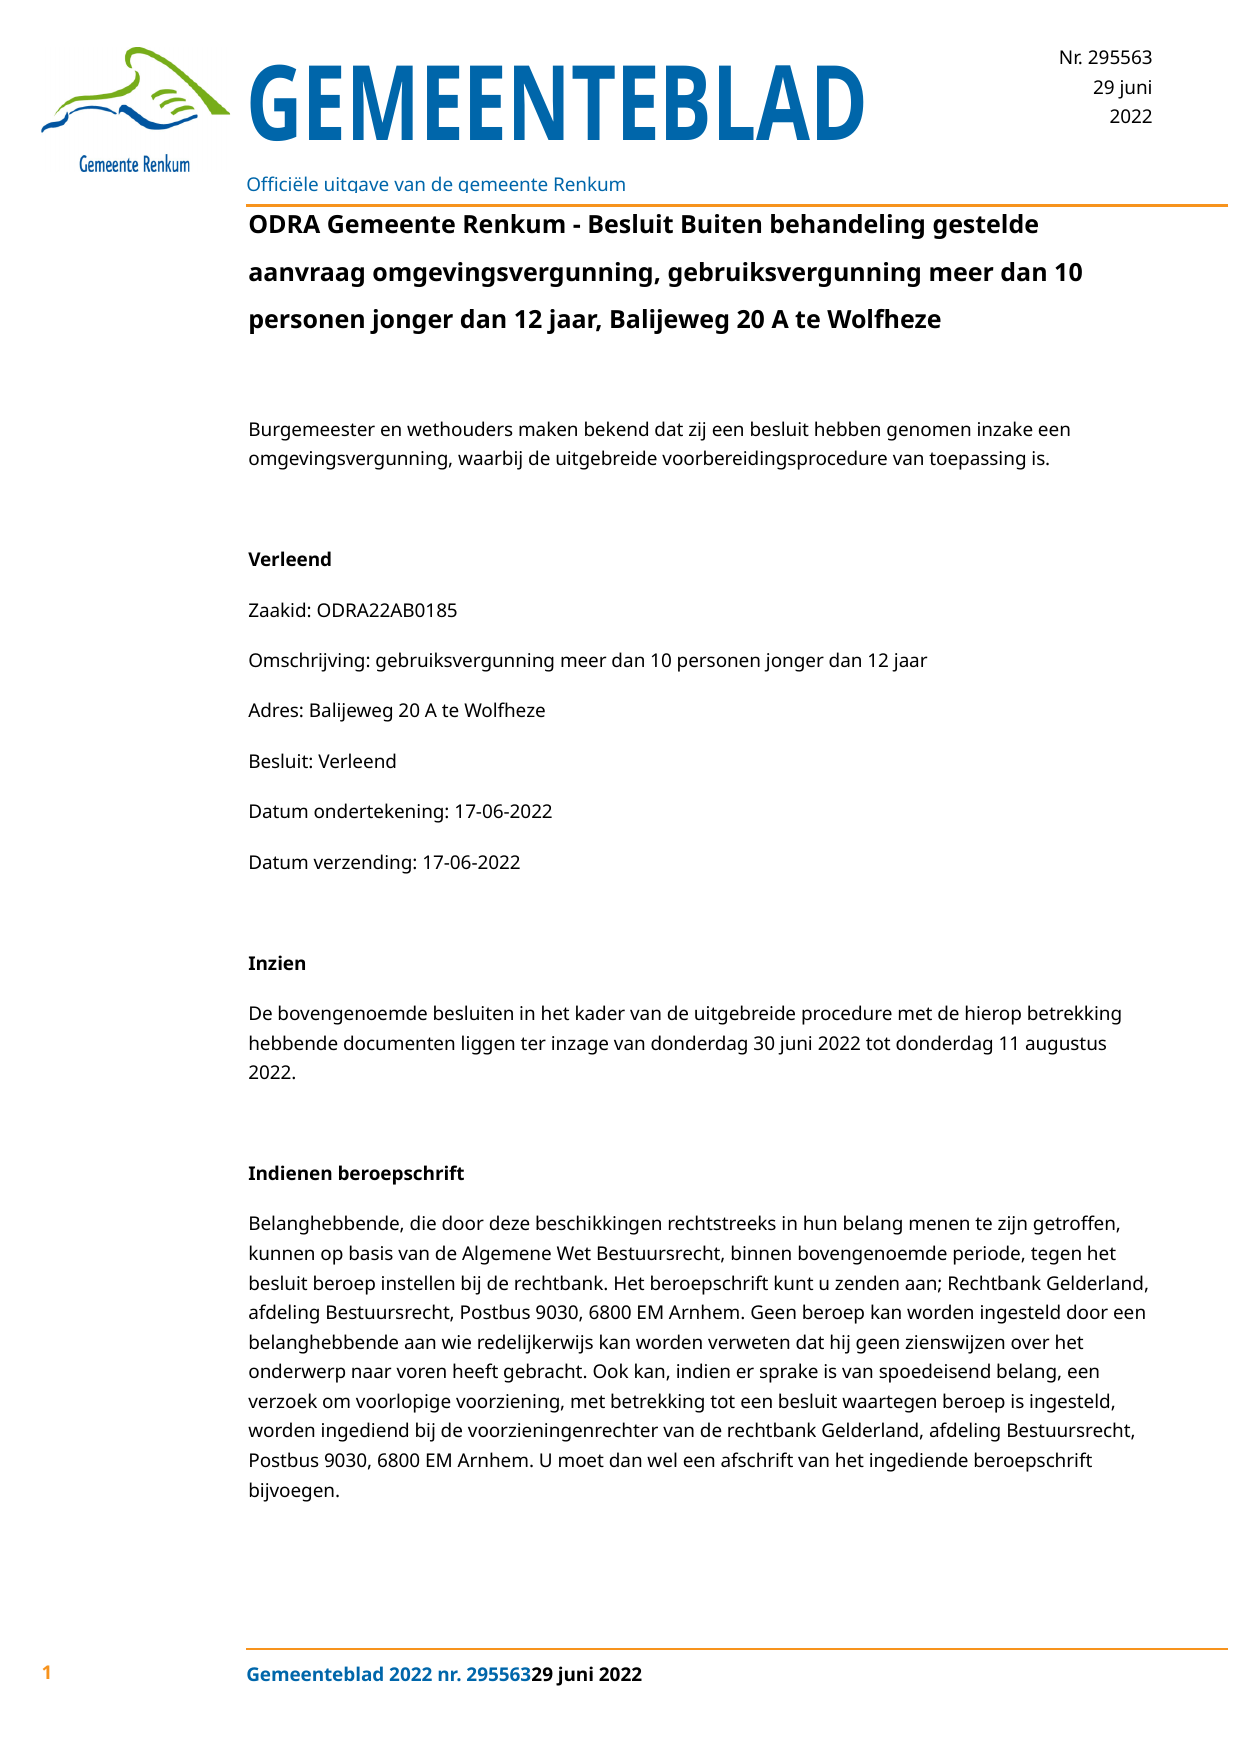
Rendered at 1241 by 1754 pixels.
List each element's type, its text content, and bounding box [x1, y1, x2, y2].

picture [41, 47, 231, 172]
text De bovengenoemde besluiten in het kader van de uitgebreide procedure met de hierop betrekking hebbende documenten liggen ter inzage van donderdag 30 juni 2022 tot donderdag 11 augustus 2022. [248, 1000, 1152, 1085]
text Datum ondertekening: 17-06-2022 [248, 798, 1152, 824]
text Omschrijving: gebruiksvergunning meer dan 10 personen jonger dan 12 jaar [248, 647, 1152, 673]
text ODRA Gemeente Renkum - Besluit Buiten behandeling gestelde aanvraag omgevingsvergunning, gebruiksvergunning meer dan 10 personen jonger dan 12 jaar, Balijeweg 20 A te Wolfheze [248, 207, 1152, 336]
text Burgemeester en wethouders maken bekend dat zij een besluit hebben genomen inzake een omgevingsvergunning, waarbij de uitgebreide voorbereidingsprocedure van toepassing is. [248, 416, 1152, 471]
text Besluit: Verleend [248, 748, 1152, 774]
text Adres: Balijeweg 20 A te Wolfheze [248, 698, 1152, 723]
text Inzien [248, 950, 1152, 975]
text Indienen beroepschrift [248, 1160, 1152, 1186]
text Zaakid: ODRA22AB0185 [248, 597, 1152, 622]
text Verleend [248, 546, 1152, 572]
text Datum verzending: 17-06-2022 [248, 849, 1152, 874]
text Belanghebbende, die door deze beschikkingen rechtstreeks in hun belang menen te zijn getroffen, kunnen op basis van de Algemene Wet Bestuursrecht, binnen bovengenoemde periode, tegen het besluit beroep instellen bij de rechtbank. Het beroepschrift kunt u zenden aan; Rechtbank Gelderland, afdeling Bestuursrecht, Postbus 9030, 6800 EM Arnhem. Geen beroep kan worden ingesteld door een belanghebbende aan wie redelijkerwijs kan worden verweten dat hij geen zienswijzen over het onderwerp naar voren heeft gebracht. Ook kan, indien er sprake is van spoedeisend belang, een verzoek om voorlopige voorziening, met betrekking tot een besluit waartegen beroep is ingesteld, worden ingediend bij de voorzieningenrechter van de rechtbank Gelderland, afdeling Bestuursrecht, Postbus 9030, 6800 EM Arnhem. U moet dan wel een afschrift van het ingediende beroepschrift bijvoegen. [248, 1211, 1152, 1502]
